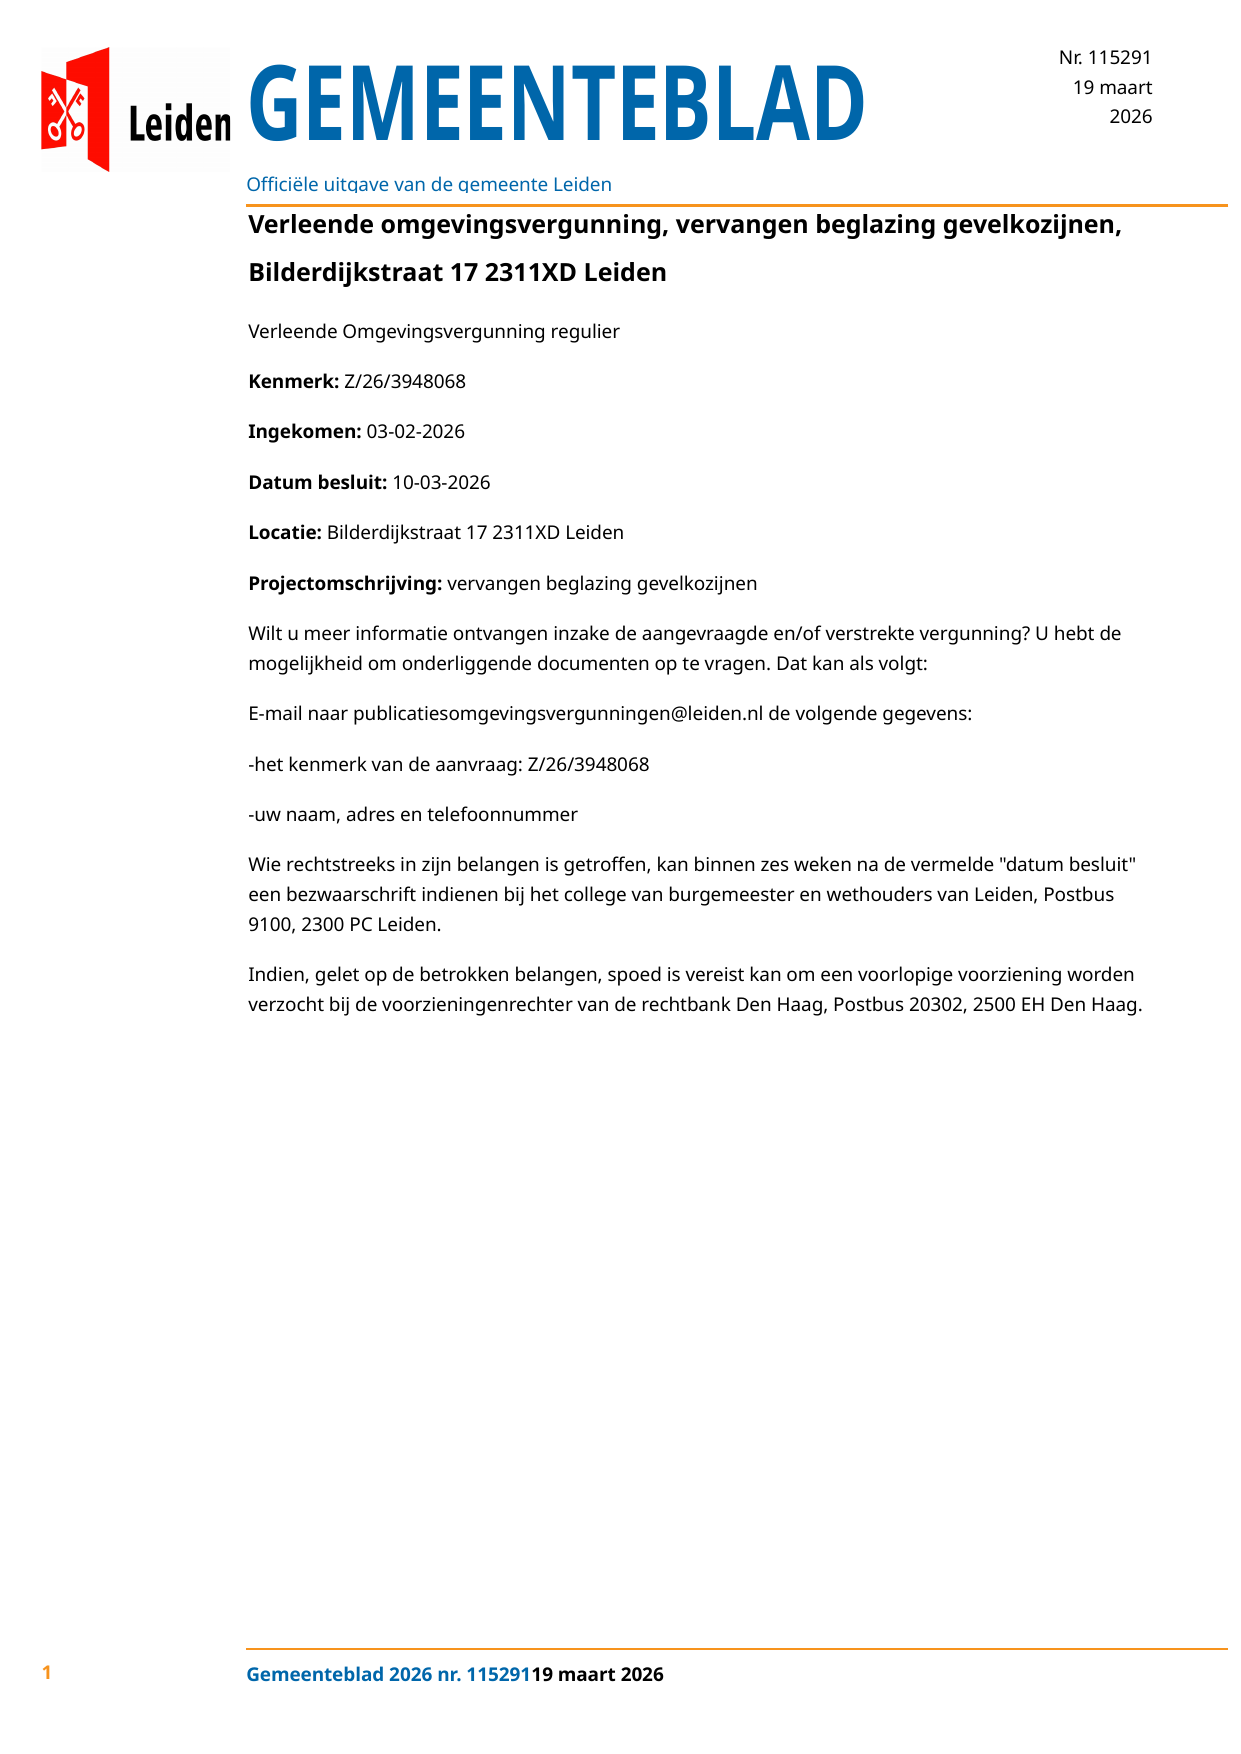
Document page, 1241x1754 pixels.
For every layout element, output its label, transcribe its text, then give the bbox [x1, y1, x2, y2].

text Ingekomen: 03-02-2026 [248, 419, 1152, 444]
text Projectomschrijving: vervangen beglazing gevelkozijnen [248, 570, 1152, 596]
text Verleende Omgevingsvergunning regulier [248, 318, 1152, 344]
picture [41, 47, 231, 172]
text Indien, gelet op de betrokken belangen, spoed is vereist kan om een voorlopige voorziening worden verzocht bij de voorzieningenrechter van de rechtbank Den Haag, Postbus 20302, 2500 EH Den Haag. [248, 961, 1152, 1017]
text Wilt u meer informatie ontvangen inzake de aangevraagde en/of verstrekte vergunning? U hebt de mogelijkheid om onderliggende documenten op te vragen. Dat kan als volgt: [248, 620, 1152, 676]
text -het kenmerk van de aanvraag: Z/26/3948068 [248, 751, 1152, 777]
text -uw naam, adres en telefoonnummer [248, 801, 1152, 827]
text Verleende omgevingsvergunning, vervangen beglazing gevelkozijnen, Bilderdijkstraat 17 2311XD Leiden [248, 207, 1152, 288]
text E-mail naar publicatiesomgevingsvergunningen@leiden.nl de volgende gegevens: [248, 700, 1152, 726]
text Datum besluit: 10-03-2026 [248, 469, 1152, 495]
text Wie rechtstreeks in zijn belangen is getroffen, kan binnen zes weken na de vermelde "datum besluit" een bezwaarschrift indienen bij het college van burgemeester en wethouders van Leiden, Postbus 9100, 2300 PC Leiden. [248, 852, 1152, 937]
text Kenmerk: Z/26/3948068 [248, 368, 1152, 394]
text Locatie: Bilderdijkstraat 17 2311XD Leiden [248, 519, 1152, 545]
